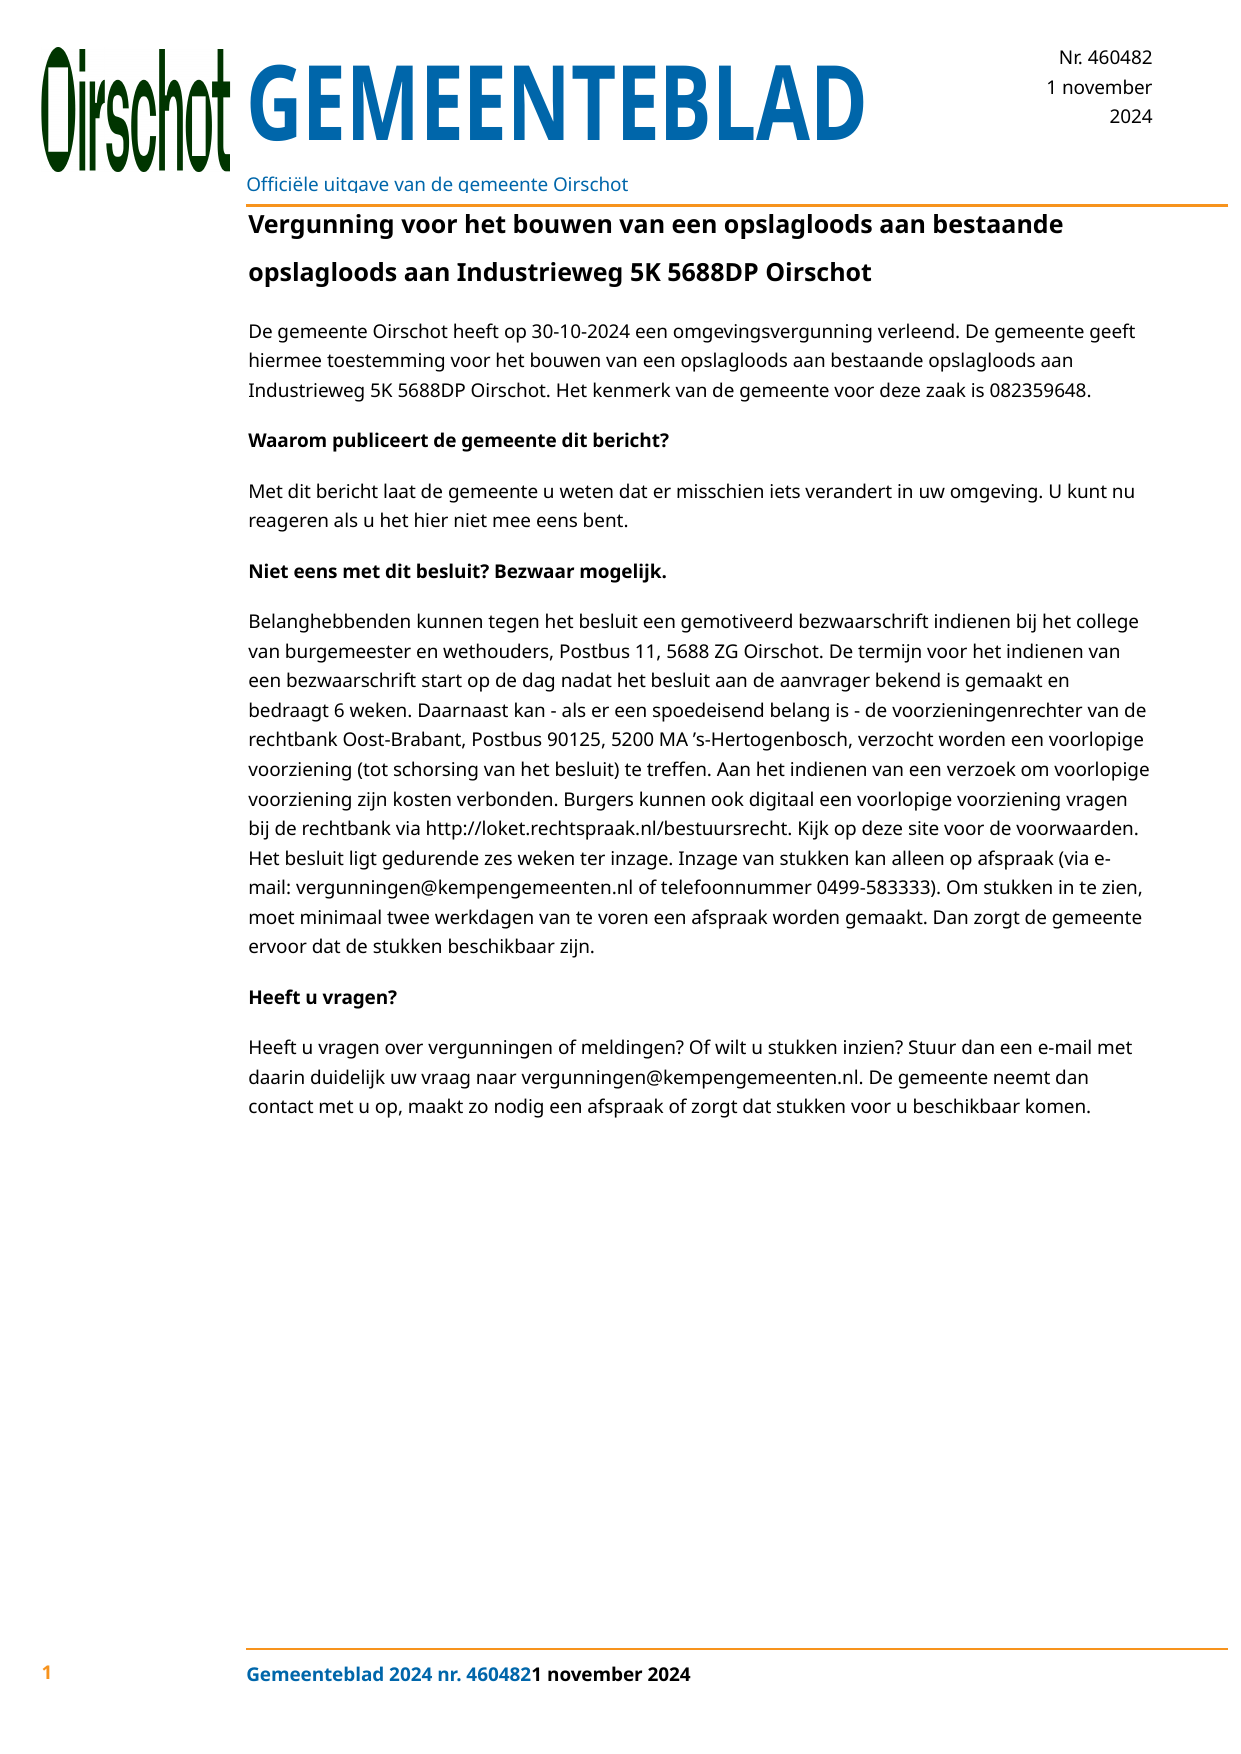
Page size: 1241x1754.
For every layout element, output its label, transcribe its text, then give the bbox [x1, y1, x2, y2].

text Met dit bericht laat de gemeente u weten dat er misschien iets verandert in uw omgeving. U kunt nu reageren als u het hier niet mee eens bent. [248, 478, 1152, 533]
picture [41, 47, 231, 172]
text Heeft u vragen? [248, 984, 1152, 1010]
text Waarom publiceert de gemeente dit bericht? [248, 427, 1152, 453]
text Vergunning voor het bouwen van een opslagloods aan bestaande opslagloods aan Industrieweg 5K 5688DP Oirschot [248, 207, 1152, 288]
text Heeft u vragen over vergunningen of meldingen? Of wilt u stukken inzien? Stuur dan een e-mail met daarin duidelijk uw vraag naar vergunningen@kempengemeenten.nl. De gemeente neemt dan contact met u op, maakt zo nodig een afspraak of zorgt dat stukken voor u beschikbaar komen. [248, 1034, 1152, 1119]
text De gemeente Oirschot heeft op 30-10-2024 een omgevingsvergunning verleend. De gemeente geeft hiermee toestemming voor het bouwen van een opslagloods aan bestaande opslagloods aan Industrieweg 5K 5688DP Oirschot. Het kenmerk van de gemeente voor deze zaak is 082359648. [248, 318, 1152, 403]
text Niet eens met dit besluit? Bezwaar mogelijk. [248, 558, 1152, 584]
text Belanghebbenden kunnen tegen het besluit een gemotiveerd bezwaarschrift indienen bij het college van burgemeester en wethouders, Postbus 11, 5688 ZG Oirschot. De termijn voor het indienen van een bezwaarschrift start op de dag nadat het besluit aan de aanvrager bekend is gemaakt en bedraagt 6 weken. Daarnaast kan - als er een spoedeisend belang is - de voorzieningenrechter van de rechtbank Oost-Brabant, Postbus 90125, 5200 MA ’s-Hertogenbosch, verzocht worden een voorlopige voorziening (tot schorsing van het besluit) te treffen. Aan het indienen van een verzoek om voorlopige voorziening zijn kosten verbonden. Burgers kunnen ook digitaal een voorlopige voorziening vragen bij de rechtbank via http://loket.rechtspraak.nl/bestuursrecht. Kijk op deze site voor de voorwaarden. Het besluit ligt gedurende zes weken ter inzage. Inzage van stukken kan alleen op afspraak (via e-mail: vergunningen@kempengemeenten.nl of telefoonnummer 0499-583333). Om stukken in te zien, moet minimaal twee werkdagen van te voren een afspraak worden gemaakt. Dan zorgt de gemeente ervoor dat de stukken beschikbaar zijn. [248, 608, 1152, 959]
